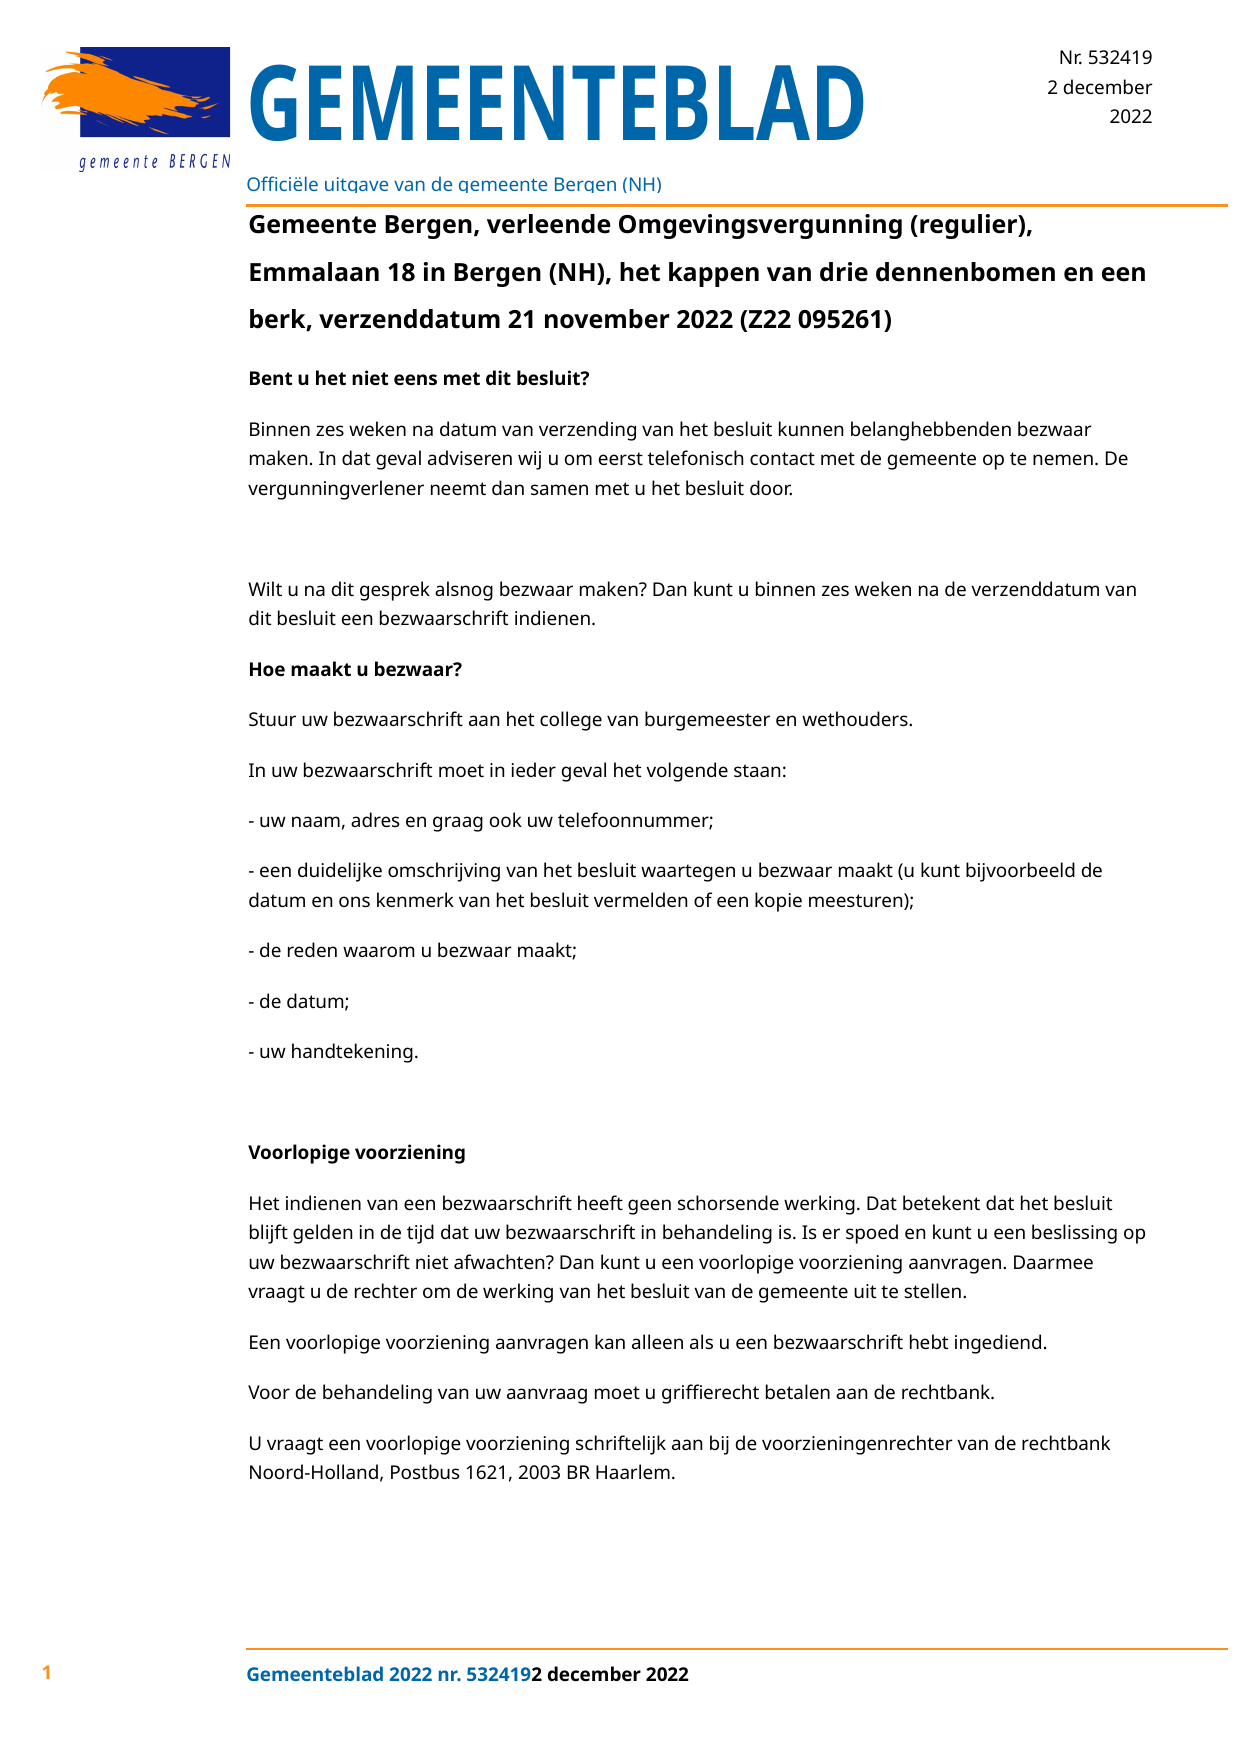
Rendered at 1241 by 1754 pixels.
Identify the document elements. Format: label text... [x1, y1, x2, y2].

text Het indienen van een bezwaarschrift heeft geen schorsende werking. Dat betekent dat het besluit blijft gelden in de tijd dat uw bezwaarschrift in behandeling is. Is er spoed en kunt u een beslissing op uw bezwaarschrift niet afwachten? Dan kunt u een voorlopige voorziening aanvragen. Daarmee vraagt u de rechter om de werking van het besluit van de gemeente uit te stellen. [248, 1190, 1152, 1304]
text - uw naam, adres en graag ook uw telefoonnummer; [248, 807, 1152, 833]
text - de datum; [248, 988, 1152, 1014]
text Stuur uw bezwaarschrift aan het college van burgemeester en wethouders. [248, 706, 1152, 732]
text Hoe maakt u bezwaar? [248, 656, 1152, 682]
text Gemeente Bergen, verleende Omgevingsvergunning (regulier), Emmalaan 18 in Bergen (NH), het kappen van drie dennenbomen en een berk, verzenddatum 21 november 2022 (Z22 095261) [248, 207, 1152, 336]
text U vraagt een voorlopige voorziening schriftelijk aan bij de voorzieningenrechter van de rechtbank Noord-Holland, Postbus 1621, 2003 BR Haarlem. [248, 1430, 1152, 1485]
text In uw bezwaarschrift moet in ieder geval het volgende staan: [248, 757, 1152, 782]
text Wilt u na dit gesprek alsnog bezwaar maken? Dan kunt u binnen zes weken na de verzenddatum van dit besluit een bezwaarschrift indienen. [248, 576, 1152, 631]
text - een duidelijke omschrijving van het besluit waartegen u bezwaar maakt (u kunt bijvoorbeeld de datum en ons kenmerk van het besluit vermelden of een kopie meesturen); [248, 858, 1152, 913]
picture [41, 47, 231, 172]
text - de reden waarom u bezwaar maakt; [248, 938, 1152, 963]
text - uw handtekening. [248, 1038, 1152, 1064]
text Een voorlopige voorziening aanvragen kan alleen als u een bezwaarschrift hebt ingediend. [248, 1329, 1152, 1354]
text Bent u het niet eens met dit besluit? [248, 366, 1152, 391]
text Voor de behandeling van uw aanvraag moet u griffierecht betalen aan de rechtbank. [248, 1379, 1152, 1405]
text Voorlopige voorziening [248, 1139, 1152, 1165]
text Binnen zes weken na datum van verzending van het besluit kunnen belanghebbenden bezwaar maken. In dat geval adviseren wij u om eerst telefonisch contact met de gemeente op te nemen. De vergunningverlener neemt dan samen met u het besluit door. [248, 416, 1152, 501]
